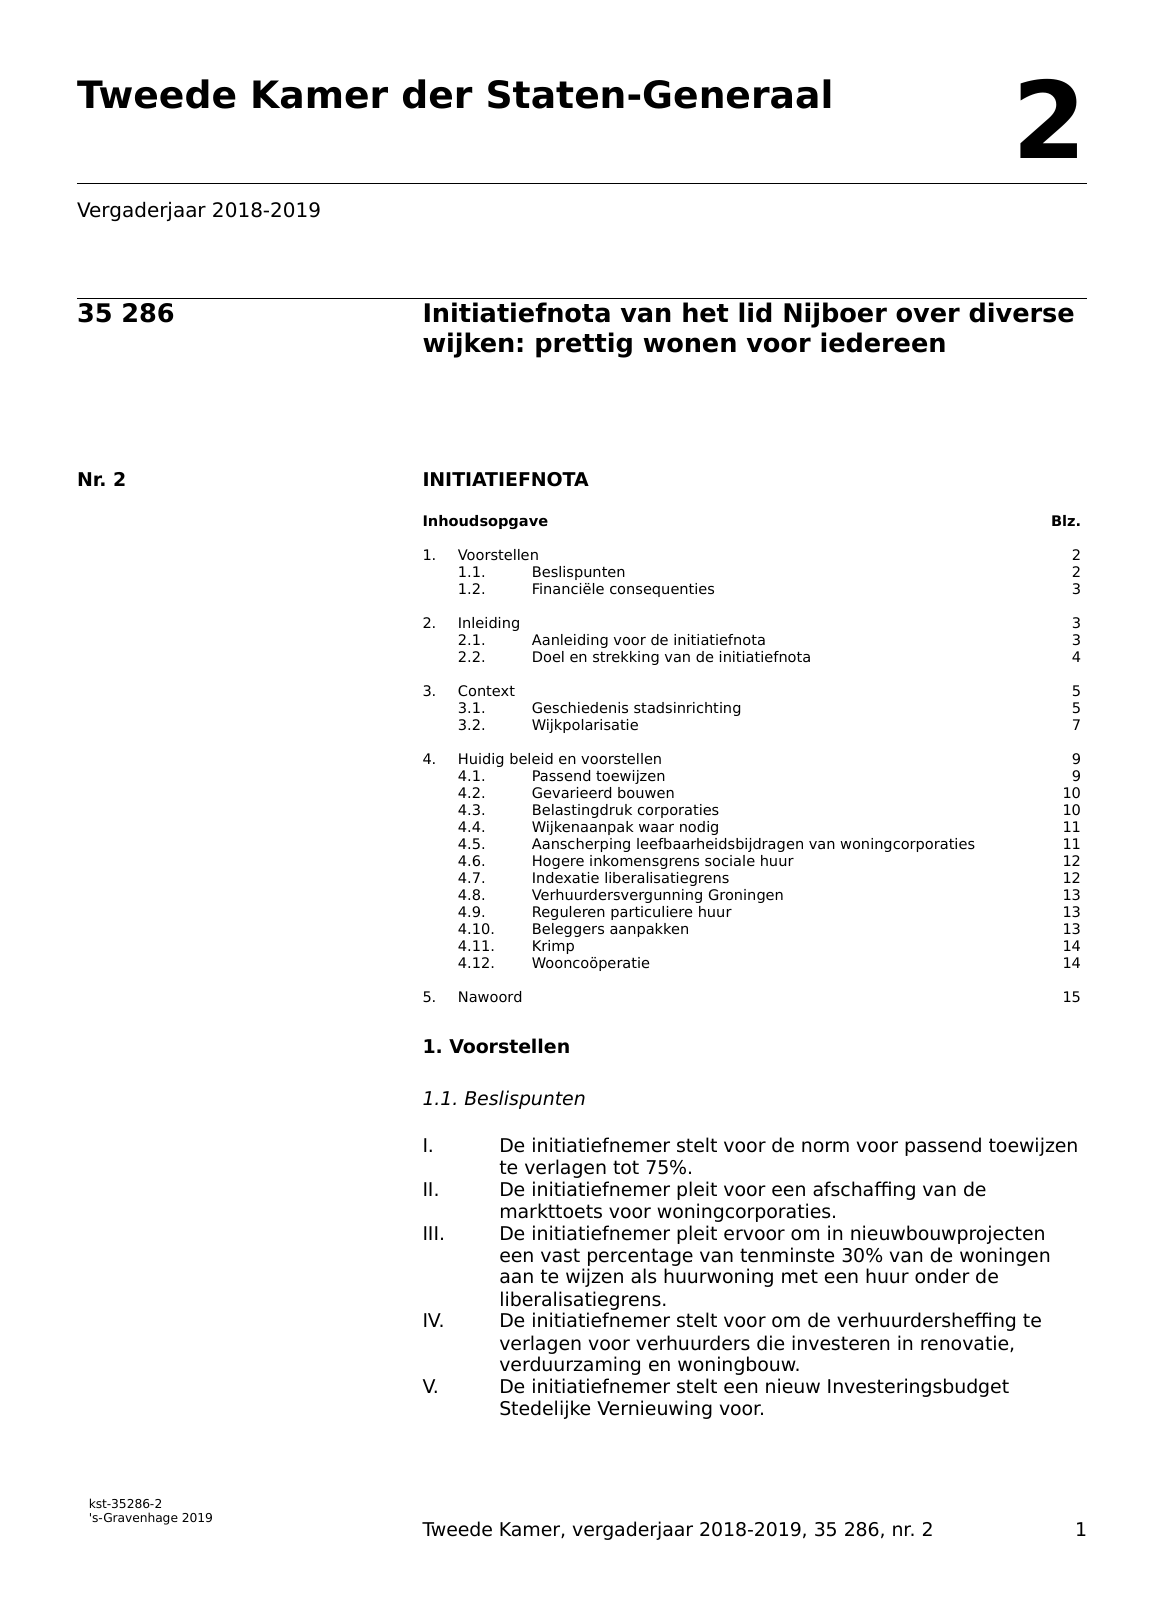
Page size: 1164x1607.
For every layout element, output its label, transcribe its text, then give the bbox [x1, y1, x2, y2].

table_cell 9 [1028, 768, 1087, 785]
text II. De initiatiefnemer pleit voor een afschaffing van de markttoets voor woningcorporaties. [422, 1178, 1087, 1222]
table_cell 11 [1028, 819, 1087, 836]
subtitle 1. Voorstellen [422, 1036, 1087, 1058]
table_cell 13 [1028, 887, 1087, 904]
table_cell [422, 632, 452, 649]
table_cell Vergaderjaar 2018-2019 [77, 184, 1087, 298]
subtitle 35 286 Initiatiefnota van het lid Nijboer over diverse wijken: prettig wonen voor iedereen [77, 299, 1087, 358]
table_cell Voorstellen [452, 547, 1027, 564]
table_cell [422, 666, 452, 683]
table_cell 4.12. [452, 955, 526, 972]
table_cell 11 [1028, 836, 1087, 853]
table_cell Wooncoöperatie [526, 955, 1027, 972]
table_cell 4.2. [452, 785, 526, 802]
table_header Blz. [1028, 513, 1087, 530]
table_cell Aanscherping leefbaarheidsbijdragen van woningcorporaties [526, 836, 1027, 853]
table_cell [422, 955, 452, 972]
table_cell Beleggers aanpakken [526, 921, 1027, 938]
table_cell Passend toewijzen [526, 768, 1027, 785]
text IV. De initiatiefnemer stelt voor om de verhuurdersheffing te verlagen voor verhuurders die investeren in renovatie, verduurzaming en woningbouw. [422, 1310, 1087, 1376]
table_cell 2 [1028, 547, 1087, 564]
table_cell 13 [1028, 904, 1087, 921]
table_cell 1. [422, 547, 452, 564]
table_cell [526, 734, 1027, 751]
table_cell [422, 972, 452, 989]
table_cell [1028, 530, 1087, 547]
table_cell Aanleiding voor de initiatiefnota [526, 632, 1027, 649]
table_cell Nawoord [452, 989, 1027, 1006]
table_cell 1.1. [452, 564, 526, 581]
table_cell 4.1. [452, 768, 526, 785]
table_cell [422, 717, 452, 734]
table_cell [1028, 972, 1087, 989]
table_header 2 [886, 59, 1087, 183]
table_cell [526, 666, 1027, 683]
table_cell Beslispunten [526, 564, 1027, 581]
table_cell [422, 938, 452, 955]
table_cell Inleiding [452, 615, 1027, 632]
table_cell 3.1. [452, 700, 526, 717]
table_cell Hogere inkomensgrens sociale huur [526, 853, 1027, 870]
table_cell 4. [422, 751, 452, 768]
table_cell Wijkenaanpak waar nodig [526, 819, 1027, 836]
table_cell 14 [1028, 955, 1087, 972]
table_cell Gevarieerd bouwen [526, 785, 1027, 802]
table_cell 4.6. [452, 853, 526, 870]
table_header Tweede Kamer der Staten-Generaal [77, 59, 886, 183]
table_cell [422, 564, 452, 581]
table_cell 4 [1028, 649, 1087, 666]
table_cell 3 [1028, 632, 1087, 649]
table_cell [422, 530, 452, 547]
table_cell 2. [422, 615, 452, 632]
table_cell [1028, 734, 1087, 751]
table_cell [422, 870, 452, 887]
table_cell [452, 598, 526, 615]
table_cell [422, 853, 452, 870]
table_cell Indexatie liberalisatiegrens [526, 870, 1027, 887]
table_cell [422, 802, 452, 819]
table_cell 1.2. [452, 581, 526, 598]
table_cell 4.5. [452, 836, 526, 853]
table_cell [422, 904, 452, 921]
table_cell [452, 530, 526, 547]
table_cell 7 [1028, 717, 1087, 734]
table_cell 4.10. [452, 921, 526, 938]
text 's-Gravenhage 2019 [88, 1511, 323, 1525]
table_cell [422, 700, 452, 717]
table_cell [422, 836, 452, 853]
table_cell 15 [1028, 989, 1087, 1006]
table_cell [422, 921, 452, 938]
table_cell 9 [1028, 751, 1087, 768]
table_cell 3 [1028, 581, 1087, 598]
table_cell [422, 649, 452, 666]
table_cell [452, 972, 526, 989]
table_cell [526, 530, 1027, 547]
table_cell Belastingdruk corporaties [526, 802, 1027, 819]
table_cell [526, 972, 1027, 989]
table_cell [422, 887, 452, 904]
table_cell 2.1. [452, 632, 526, 649]
table_cell 4.7. [452, 870, 526, 887]
table_cell 10 [1028, 785, 1087, 802]
table_cell Wijkpolarisatie [526, 717, 1027, 734]
table_cell 4.9. [452, 904, 526, 921]
table_cell 4.3. [452, 802, 526, 819]
table_cell [1028, 598, 1087, 615]
table_cell 4.11. [452, 938, 526, 955]
table_cell 10 [1028, 802, 1087, 819]
table_header Inhoudsopgave [422, 513, 1027, 530]
table_cell 5 [1028, 683, 1087, 700]
table_cell Krimp [526, 938, 1027, 955]
table_cell [422, 785, 452, 802]
table_cell 3.2. [452, 717, 526, 734]
table_cell [422, 734, 452, 751]
table_cell [422, 768, 452, 785]
table_cell [526, 598, 1027, 615]
table_cell [452, 666, 526, 683]
table_cell [422, 598, 452, 615]
table_cell [452, 734, 526, 751]
table_cell Reguleren particuliere huur [526, 904, 1027, 921]
table_cell 4.4. [452, 819, 526, 836]
table_cell Doel en strekking van de initiatiefnota [526, 649, 1027, 666]
table_cell 3. [422, 683, 452, 700]
text I. De initiatiefnemer stelt voor de norm voor passend toewijzen te verlagen tot 75%. [422, 1134, 1087, 1178]
table_cell [1028, 666, 1087, 683]
table_cell Verhuurdersvergunning Groningen [526, 887, 1027, 904]
table_cell 3 [1028, 615, 1087, 632]
table_cell [422, 581, 452, 598]
text III. De initiatiefnemer pleit ervoor om in nieuwbouwprojecten een vast percentage van tenminste 30% van de woningen aan te wijzen als huurwoning met een huur onder de liberalisatiegrens. [422, 1222, 1087, 1310]
table_cell 14 [1028, 938, 1087, 955]
table_cell 5. [422, 989, 452, 1006]
subtitle 1.1. Beslispunten [422, 1088, 1087, 1109]
table_cell 13 [1028, 921, 1087, 938]
table_cell Financiële consequenties [526, 581, 1027, 598]
table_cell 12 [1028, 853, 1087, 870]
table_cell 2 [1028, 564, 1087, 581]
table_cell Geschiedenis stadsinrichting [526, 700, 1027, 717]
table_cell 4.8. [452, 887, 526, 904]
table_cell [422, 819, 452, 836]
text V. De initiatiefnemer stelt een nieuw Investeringsbudget Stedelijke Vernieuwing voor. [422, 1376, 1087, 1420]
text kst-35286-2 [88, 1497, 323, 1511]
table_cell Context [452, 683, 1027, 700]
table_cell 2.2. [452, 649, 526, 666]
subtitle Nr. 2 INITIATIEFNOTA [77, 469, 1087, 491]
table_cell 5 [1028, 700, 1087, 717]
table_cell 12 [1028, 870, 1087, 887]
table_cell Huidig beleid en voorstellen [452, 751, 1027, 768]
